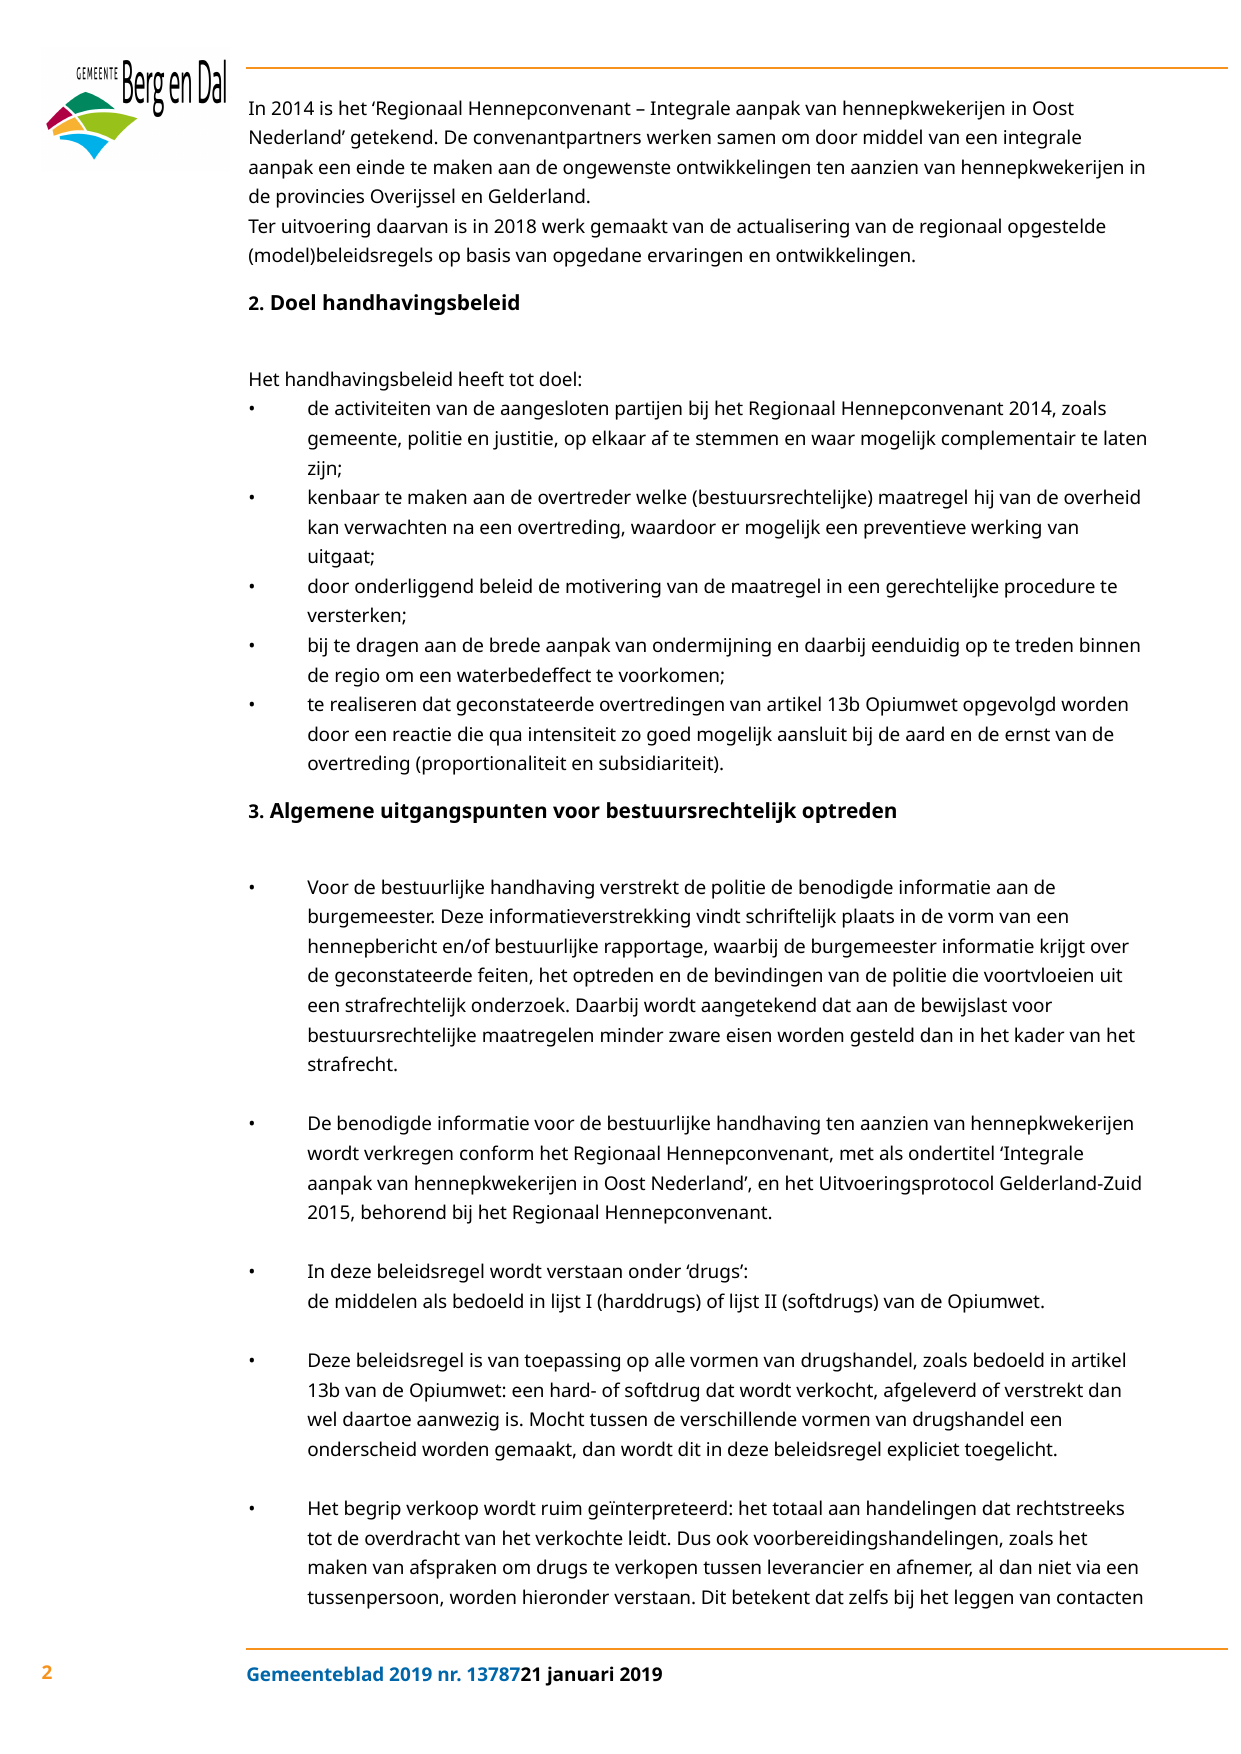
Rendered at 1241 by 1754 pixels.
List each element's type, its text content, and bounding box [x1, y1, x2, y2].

list de activiteiten van de aangesloten partijen bij het Regionaal Hennepconvenant 2014, zoals gemeente, politie en justitie, op elkaar af te stemmen en waar mogelijk complementair te laten zijn; [248, 396, 1152, 481]
picture [41, 47, 231, 172]
text 3. Algemene uitgangspunten voor bestuursrechtelijk optreden [248, 796, 1152, 825]
list door onderliggend beleid de motivering van de maatregel in een gerechtelijke procedure te versterken; [248, 573, 1152, 628]
list Voor de bestuurlijke handhaving verstrekt de politie de benodigde informatie aan de burgemeester. Deze informatieverstrekking vindt schriftelijk plaats in de vorm van een hennepbericht en/of bestuurlijke rapportage, waarbij de burgemeester informatie krijgt over de geconstateerde feiten, het optreden en de bevindingen van de politie die voortvloeien uit een strafrechtelijk onderzoek. Daarbij wordt aangetekend dat aan de bewijslast voor bestuursrechtelijke maatregelen minder zware eisen worden gesteld dan in het kader van het strafrecht. [248, 874, 1152, 1077]
text In 2014 is het ‘Regionaal Hennepconvenant – Integrale aanpak van hennepkwekerijen in Oost Nederland’ getekend. De convenantpartners werken samen om door middel van een integrale aanpak een einde te maken aan de ongewenste ontwikkelingen ten aanzien van hennepkwekerijen in de provincies Overijssel en Gelderland. [248, 95, 1152, 209]
list In deze beleidsregel wordt verstaan onder ‘drugs’: [248, 1258, 1152, 1284]
list te realiseren dat geconstateerde overtredingen van artikel 13b Opiumwet opgevolgd worden door een reactie die qua intensiteit zo goed mogelijk aansluit bij de aard en de ernst van de overtreding (proportionaliteit en subsidiariteit). [248, 691, 1152, 776]
list bij te dragen aan de brede aanpak van ondermijning en daarbij eenduidig op te treden binnen de regio om een waterbedeffect te voorkomen; [248, 632, 1152, 688]
list Het begrip verkoop wordt ruim geïnterpreteerd: het totaal aan handelingen dat rechtstreeks tot de overdracht van het verkochte leidt. Dus ook voorbereidingshandelingen, zoals het maken van afspraken om drugs te verkopen tussen leverancier en afnemer, al dan niet via een tussenpersoon, worden hieronder verstaan. Dit betekent dat zelfs bij het leggen van contacten [248, 1495, 1152, 1610]
list De benodigde informatie voor de bestuurlijke handhaving ten aanzien van hennepkwekerijen wordt verkregen conform het Regionaal Hennepconvenant, met als ondertitel ‘Integrale aanpak van hennepkwekerijen in Oost Nederland’, en het Uitvoeringsprotocol Gelderland-Zuid 2015, behorend bij het Regionaal Hennepconvenant. [248, 1111, 1152, 1225]
list de middelen als bedoeld in lijst I (harddrugs) of lijst II (softdrugs) van de Opiumwet. [248, 1288, 1152, 1314]
text 2. Doel handhavingsbeleid [248, 288, 1152, 317]
list Deze beleidsregel is van toepassing op alle vormen van drugshandel, zoals bedoeld in artikel 13b van de Opiumwet: een hard- of softdrug dat wordt verkocht, afgeleverd of verstrekt dan wel daartoe aanwezig is. Mocht tussen de verschillende vormen van drugshandel een onderscheid worden gemaakt, dan wordt dit in deze beleidsregel expliciet toegelicht. [248, 1347, 1152, 1462]
list kenbaar te maken aan de overtreder welke (bestuursrechtelijke) maatregel hij van de overheid kan verwachten na een overtreding, waardoor er mogelijk een preventieve werking van uitgaat; [248, 484, 1152, 569]
text Het handhavingsbeleid heeft tot doel: [248, 366, 1152, 392]
text Ter uitvoering daarvan is in 2018 werk gemaakt van de actualisering van de regionaal opgestelde (model)beleidsregels op basis van opgedane ervaringen en ontwikkelingen. [248, 213, 1152, 268]
